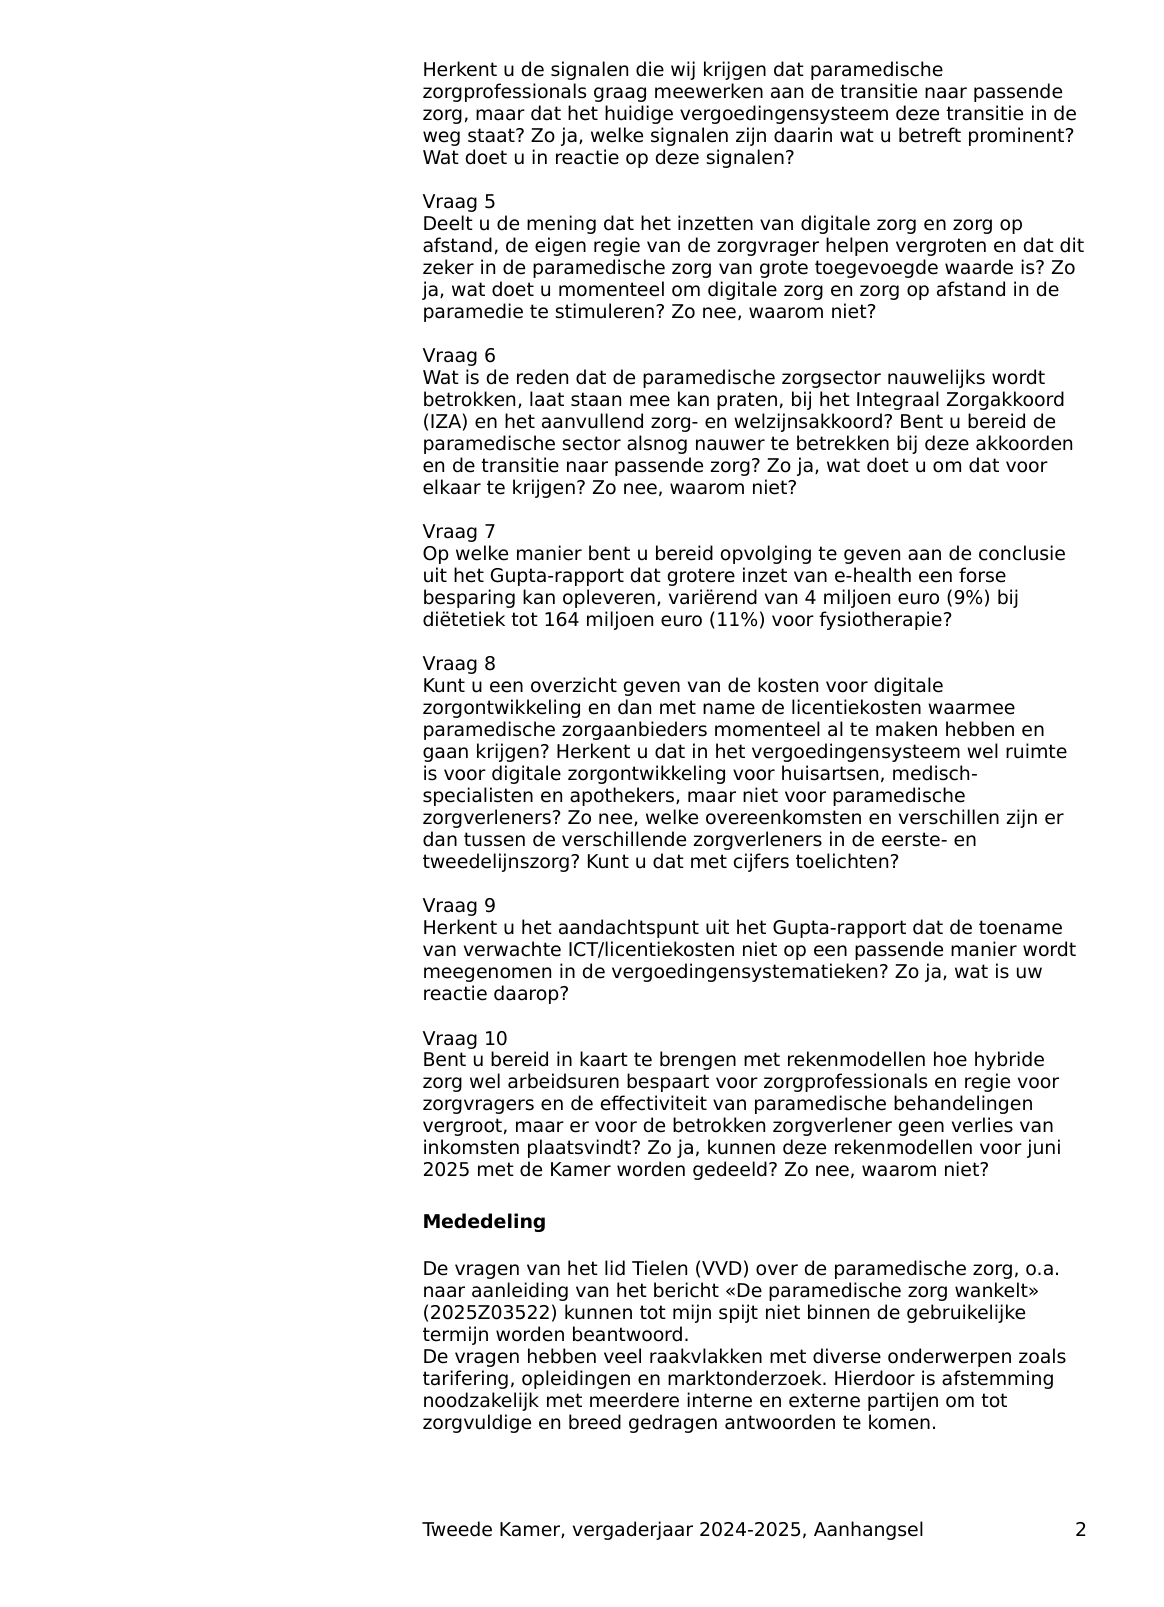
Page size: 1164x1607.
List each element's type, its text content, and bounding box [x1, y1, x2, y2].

text Op welke manier bent u bereid opvolging te geven aan de conclusie uit het Gupta-rapport dat grotere inzet van e-health een forse besparing kan opleveren, variërend van 4 miljoen euro (9%) bij diëtetiek tot 164 miljoen euro (11%) voor fysiotherapie? [422, 543, 1087, 631]
text Vraag 5 [422, 191, 1087, 213]
text De vragen van het lid Tielen (VVD) over de paramedische zorg, o.a. naar aanleiding van het bericht «De paramedische zorg wankelt» (2025Z03522) kunnen tot mijn spijt niet binnen de gebruikelijke termijn worden beantwoord. [422, 1258, 1087, 1346]
text Vraag 8 [422, 653, 1087, 675]
text Vraag 7 [422, 521, 1087, 543]
text Vraag 10 [422, 1027, 1087, 1049]
text Kunt u een overzicht geven van de kosten voor digitale zorgontwikkeling en dan met name de licentiekosten waarmee paramedische zorgaanbieders momenteel al te maken hebben en gaan krijgen? Herkent u dat in het vergoedingensysteem wel ruimte is voor digitale zorgontwikkeling voor huisartsen, medisch-specialisten en apothekers, maar niet voor paramedische zorgverleners? Zo nee, welke overeenkomsten en verschillen zijn er dan tussen de verschillende zorgverleners in de eerste- en tweedelijnszorg? Kunt u dat met cijfers toelichten? [422, 675, 1087, 873]
text De vragen hebben veel raakvlakken met diverse onderwerpen zoals tarifering, opleidingen en marktonderzoek. Hierdoor is afstemming noodzakelijk met meerdere interne en externe partijen om tot zorgvuldige en breed gedragen antwoorden te komen. [422, 1346, 1087, 1434]
text Vraag 9 [422, 895, 1087, 917]
text Deelt u de mening dat het inzetten van digitale zorg en zorg op afstand, de eigen regie van de zorgvrager helpen vergroten en dat dit zeker in de paramedische zorg van grote toegevoegde waarde is? Zo ja, wat doet u momenteel om digitale zorg en zorg op afstand in de paramedie te stimuleren? Zo nee, waarom niet? [422, 213, 1087, 323]
text Vraag 6 [422, 345, 1087, 367]
text Bent u bereid in kaart te brengen met rekenmodellen hoe hybride zorg wel arbeidsuren bespaart voor zorgprofessionals en regie voor zorgvragers en de effectiviteit van paramedische behandelingen vergroot, maar er voor de betrokken zorgverlener geen verlies van inkomsten plaatsvindt? Zo ja, kunnen deze rekenmodellen voor juni 2025 met de Kamer worden gedeeld? Zo nee, waarom niet? [422, 1049, 1087, 1181]
text Herkent u de signalen die wij krijgen dat paramedische zorgprofessionals graag meewerken aan de transitie naar passende zorg, maar dat het huidige vergoedingensysteem deze transitie in de weg staat? Zo ja, welke signalen zijn daarin wat u betreft prominent? Wat doet u in reactie op deze signalen? [422, 59, 1087, 169]
text Herkent u het aandachtspunt uit het Gupta-rapport dat de toename van verwachte ICT/licentiekosten niet op een passende manier wordt meegenomen in de vergoedingensystematieken? Zo ja, wat is uw reactie daarop? [422, 917, 1087, 1005]
text Wat is de reden dat de paramedische zorgsector nauwelijks wordt betrokken, laat staan mee kan praten, bij het Integraal Zorgakkoord (IZA) en het aanvullend zorg- en welzijnsakkoord? Bent u bereid de paramedische sector alsnog nauwer te betrekken bij deze akkoorden en de transitie naar passende zorg? Zo ja, wat doet u om dat voor elkaar te krijgen? Zo nee, waarom niet? [422, 367, 1087, 499]
subtitle Mededeling [422, 1211, 1087, 1233]
